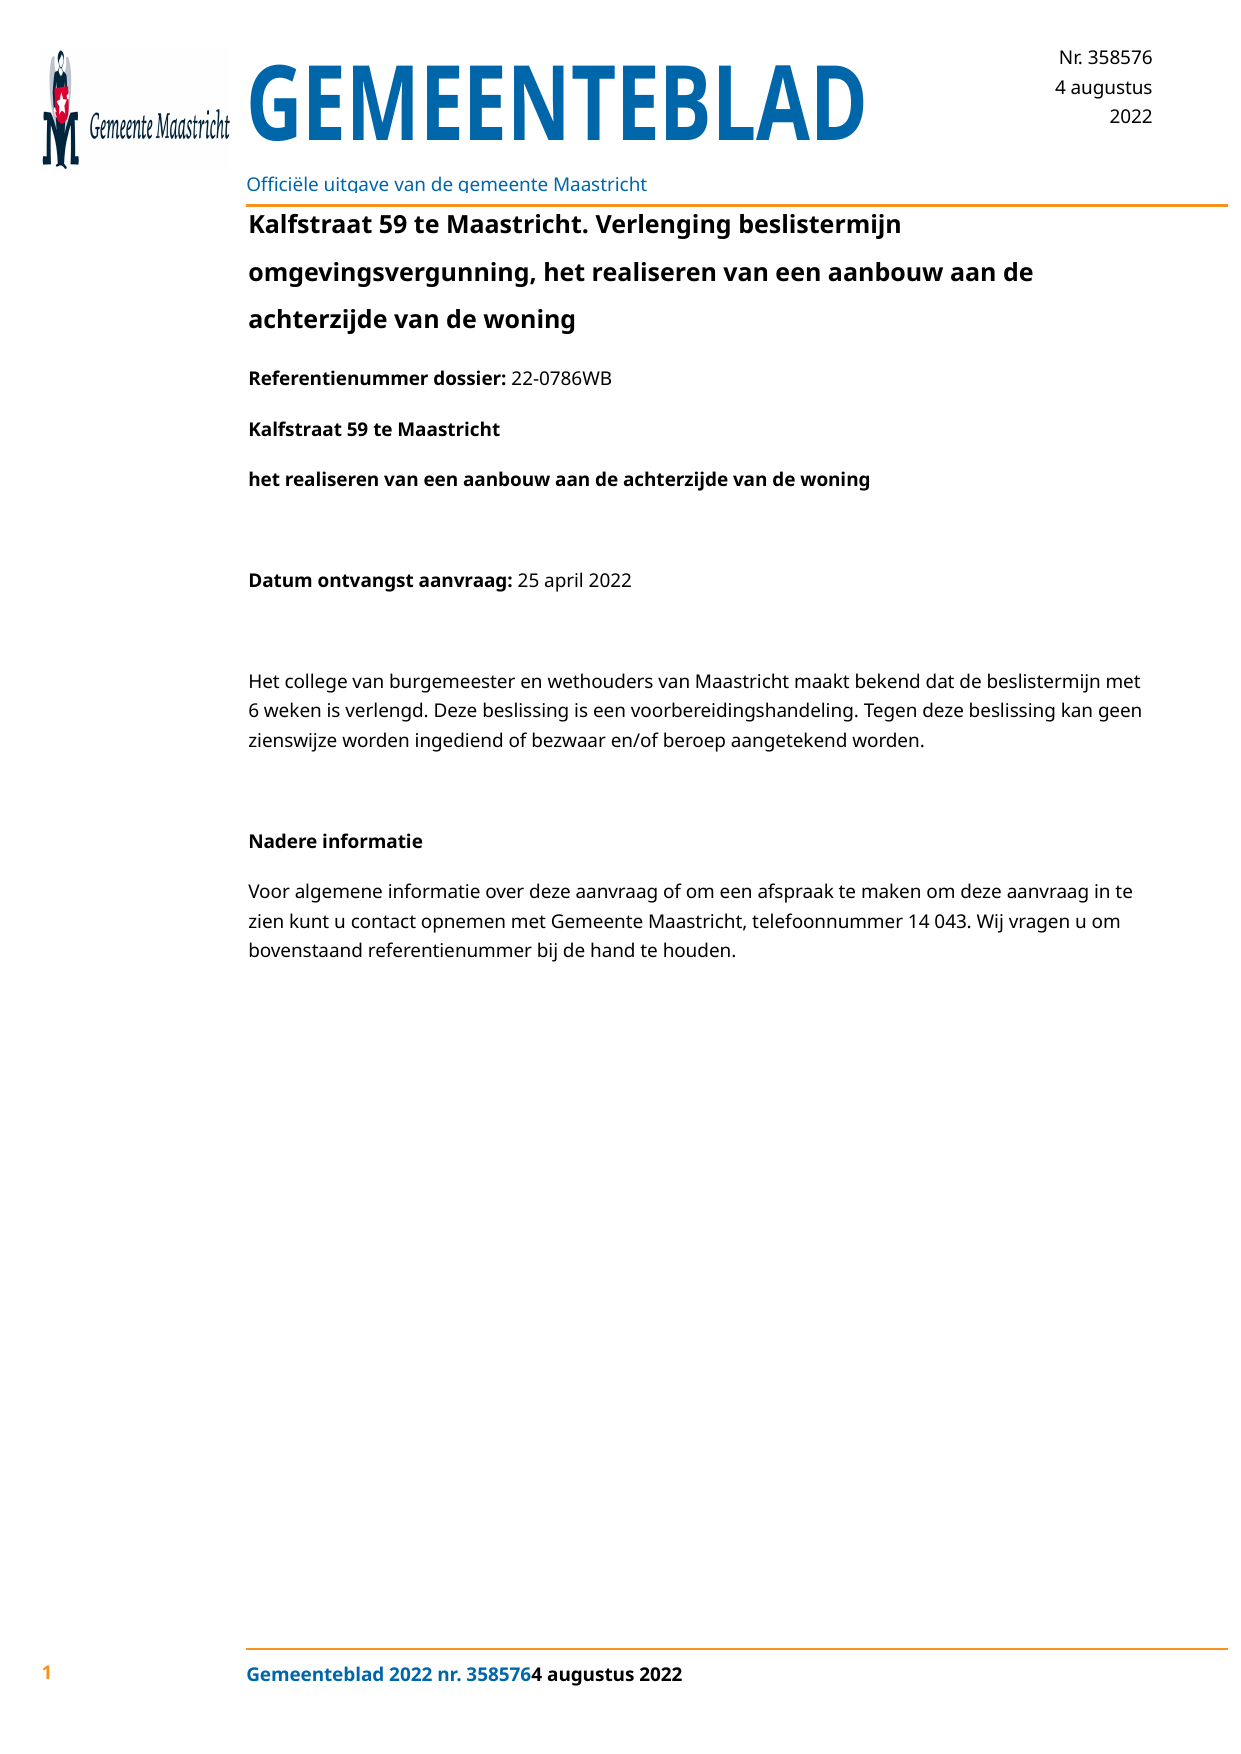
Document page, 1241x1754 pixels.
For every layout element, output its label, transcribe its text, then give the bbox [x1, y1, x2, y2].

text het realiseren van een aanbouw aan de achterzijde van de woning [248, 466, 1152, 492]
text Voor algemene informatie over deze aanvraag of om een afspraak te maken om deze aanvraag in te zien kunt u contact opnemen met Gemeente Maastricht, telefoonnummer 14 043. Wij vragen u om bovenstaand referentienummer bij de hand te houden. [248, 878, 1152, 963]
text Referentienummer dossier: 22-0786WB [248, 366, 1152, 391]
text Kalfstraat 59 te Maastricht [248, 416, 1152, 442]
text Datum ontvangst aanvraag: 25 april 2022 [248, 567, 1152, 593]
text Nadere informatie [248, 828, 1152, 854]
text Het college van burgemeester en wethouders van Maastricht maakt bekend dat de beslistermijn met 6 weken is verlengd. Deze beslissing is een voorbereidingshandeling. Tegen deze beslissing kan geen zienswijze worden ingediend of bezwaar en/of beroep aangetekend worden. [248, 668, 1152, 753]
picture [41, 47, 231, 172]
text Kalfstraat 59 te Maastricht. Verlenging beslistermijn omgevingsvergunning, het realiseren van een aanbouw aan de achterzijde van de woning [248, 207, 1152, 336]
